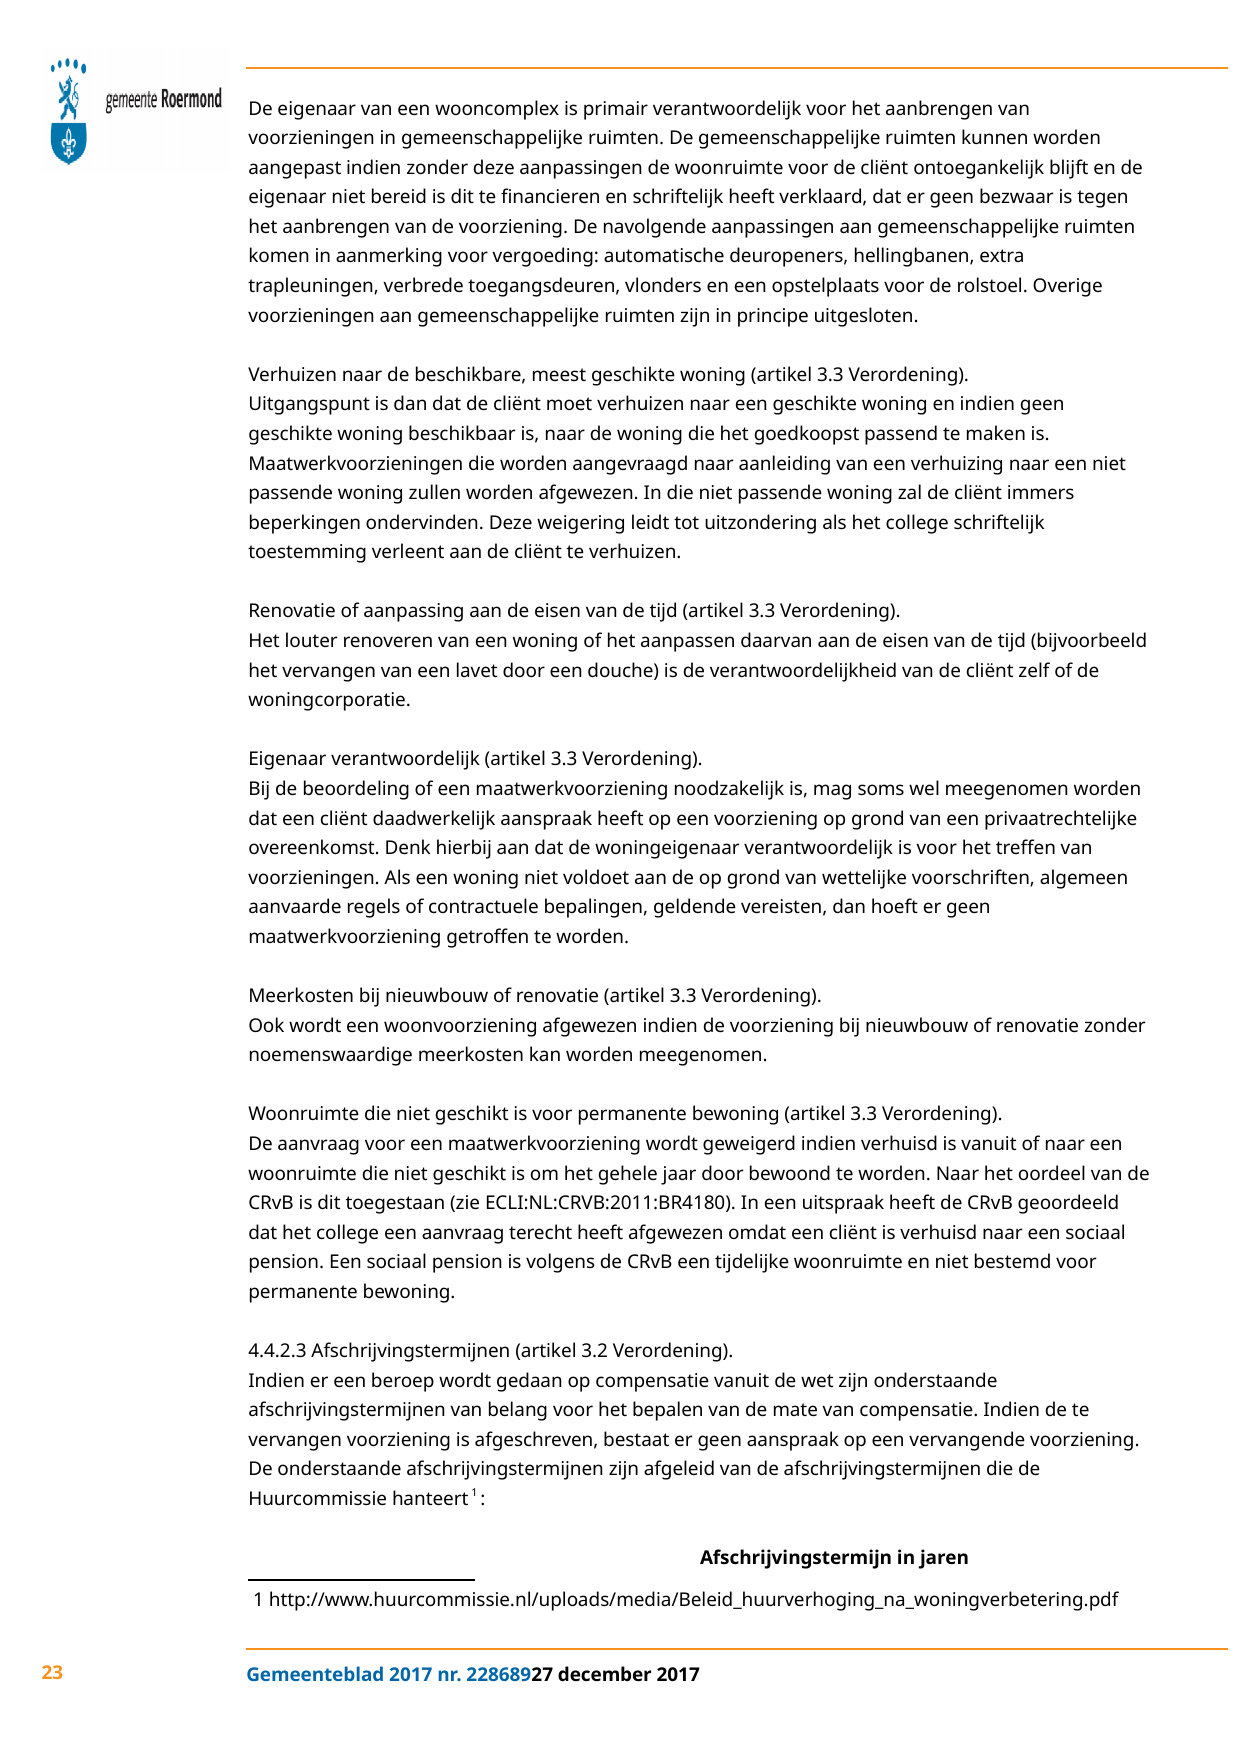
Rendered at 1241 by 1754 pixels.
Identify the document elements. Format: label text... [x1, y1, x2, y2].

text Renovatie of aanpassing aan de eisen van de tijd (artikel 3.3 Verordening). [248, 598, 1152, 623]
text Ook wordt een woonvoorziening afgewezen indien de voorziening bij nieuwbouw of renovatie zonder noemenswaardige meerkosten kan worden meegenomen. [248, 1012, 1152, 1067]
text Uitgangspunt is dan dat de cliënt moet verhuizen naar een geschikte woning en indien geen geschikte woning beschikbaar is, naar de woning die het goedkoopst passend te maken is. Maatwerkvoorzieningen die worden aangevraagd naar aanleiding van een verhuizing naar een niet passende woning zullen worden afgewezen. In die niet passende woning zal de cliënt immers beperkingen ondervinden. Deze weigering leidt tot uitzondering als het college schriftelijk toestemming verleent aan de cliënt te verhuizen. [248, 391, 1152, 564]
text Indien er een beroep wordt gedaan op compensatie vanuit de wet zijn onderstaande afschrijvingstermijnen van belang voor het bepalen van de mate van compensatie. Indien de te vervangen voorziening is afgeschreven, bestaat er geen aanspraak op een vervangende voorziening. De onderstaande afschrijvingstermijnen zijn afgeleid van de afschrijvingstermijnen die de Huurcommissie hanteert: [248, 1367, 1152, 1511]
text 4.4.2.3 Afschrijvingstermijnen (artikel 3.2 Verordening). [248, 1337, 1152, 1363]
table_header Afschrijvingstermijn in jaren [700, 1545, 1152, 1570]
text woonruimte die niet geschikt is om het gehele jaar door bewoond te worden. Naar het oordeel van de CRvB is dit toegestaan (zie ECLI:NL:CRVB:2011:BR4180). In een uitspraak heeft de CRvB geoordeeld dat het college een aanvraag terecht heeft afgewezen omdat een cliënt is verhuisd naar een sociaal pension. Een sociaal pension is volgens de CRvB een tijdelijke woonruimte en niet bestemd voor permanente bewoning. [248, 1160, 1152, 1304]
table_header [248, 1545, 700, 1570]
text Meerkosten bij nieuwbouw of renovatie (artikel 3.3 Verordening). [248, 982, 1152, 1008]
text Eigenaar verantwoordelijk (artikel 3.3 Verordening). [248, 746, 1152, 771]
text De eigenaar van een wooncomplex is primair verantwoordelijk voor het aanbrengen van voorzieningen in gemeenschappelijke ruimten. De gemeenschappelijke ruimten kunnen worden aangepast indien zonder deze aanpassingen de woonruimte voor de cliënt ontoegankelijk blijft en de eigenaar niet bereid is dit te financieren en schriftelijk heeft verklaard, dat er geen bezwaar is tegen het aanbrengen van de voorziening. De navolgende aanpassingen aan gemeenschappelijke ruimten komen in aanmerking voor vergoeding: automatische deuropeners, hellingbanen, extra trapleuningen, verbrede toegangsdeuren, vlonders en een opstelplaats voor de rolstoel. Overige voorzieningen aan gemeenschappelijke ruimten zijn in principe uitgesloten. [248, 95, 1152, 328]
text Verhuizen naar de beschikbare, meest geschikte woning (artikel 3.3 Verordening). [248, 361, 1152, 387]
text De aanvraag voor een maatwerkvoorziening wordt geweigerd indien verhuisd is vanuit of naar een [248, 1130, 1152, 1156]
text Bij de beoordeling of een maatwerkvoorziening noodzakelijk is, mag soms wel meegenomen worden dat een cliënt daadwerkelijk aanspraak heeft op een voorziening op grond van een privaatrechtelijke overeenkomst. Denk hierbij aan dat de woningeigenaar verantwoordelijk is voor het treffen van voorzieningen. Als een woning niet voldoet aan de op grond van wettelijke voorschriften, algemeen aanvaarde regels of contractuele bepalingen, geldende vereisten, dan hoeft er geen maatwerkvoorziening getroffen te worden. [248, 775, 1152, 949]
text http://www.huurcommissie.nl/uploads/media/Beleid_huurverhoging_na_woningverbetering.pdf [248, 1586, 1152, 1612]
text Woonruimte die niet geschikt is voor permanente bewoning (artikel 3.3 Verordening). [248, 1101, 1152, 1126]
text Het louter renoveren van een woning of het aanpassen daarvan aan de eisen van de tijd (bijvoorbeeld het vervangen van een lavet door een douche) is de verantwoordelijkheid van de cliënt zelf of de woningcorporatie. [248, 627, 1152, 712]
picture [41, 47, 231, 172]
